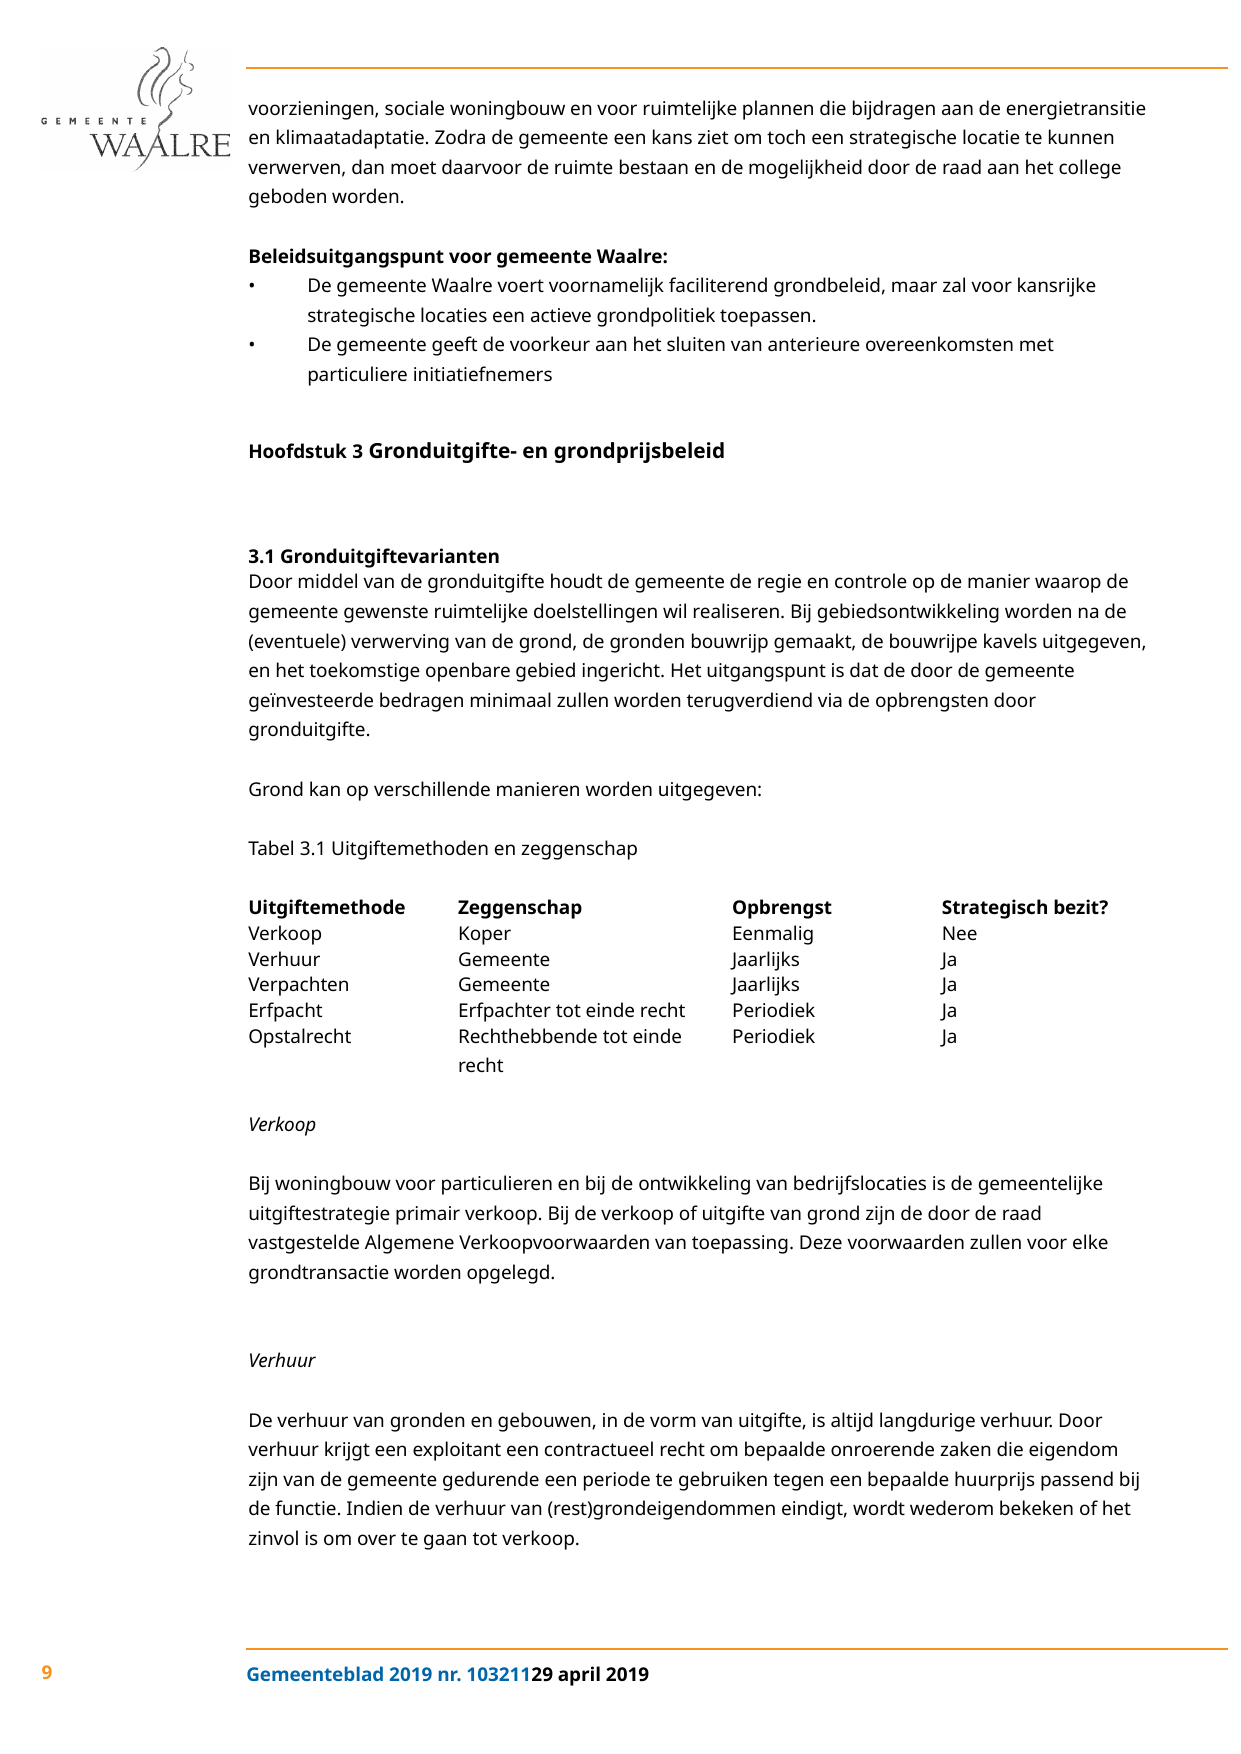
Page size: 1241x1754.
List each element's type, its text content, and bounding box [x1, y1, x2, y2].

picture [41, 47, 231, 172]
text Bij woningbouw voor particulieren en bij de ontwikkeling van bedrijfslocaties is de gemeentelijke uitgiftestrategie primair verkoop. Bij de verkoop of uitgifte van grond zijn de door de raad vastgestelde Algemene Verkoopvoorwaarden van toepassing. Deze voorwaarden zullen voor elke grondtransactie worden opgelegd. [248, 1170, 1152, 1285]
table_cell Erfpachter tot einde recht [458, 997, 732, 1023]
table_cell Verpachten [248, 971, 458, 997]
table_cell Verhuur [248, 946, 458, 971]
text Hoofdstuk 3 Gronduitgifte- en grondprijsbeleid [248, 436, 1152, 464]
table_header Uitgiftemethode [248, 894, 458, 920]
table_header Beleidsuitgangspunt voor gemeente Waalre: De gemeente Waalre voert voornamelijk faciliterend grondbeleid, maar zal voor kansrijke strategische locaties een actieve grondpolitiek toepassen. De gemeente geeft de voorkeur aan het sluiten van anterieure overeenkomsten met particuliere initiatiefnemers [248, 243, 1152, 387]
table_cell Ja [942, 997, 1152, 1023]
table_cell Ja [942, 1023, 1152, 1078]
table_cell Nee [942, 920, 1152, 946]
table_cell Periodiek [732, 997, 942, 1023]
text Door middel van de gronduitgifte houdt de gemeente de regie en controle op de manier waarop de gemeente gewenste ruimtelijke doelstellingen wil realiseren. Bij gebiedsontwikkeling worden na de (eventuele) verwerving van de grond, de gronden bouwrijp gemaakt, de bouwrijpe kavels uitgegeven, en het toekomstige openbare gebied ingericht. Het uitgangspunt is dat de door de gemeente geïnvesteerde bedragen minimaal zullen worden terugverdiend via de opbrengsten door gronduitgifte. [248, 569, 1152, 742]
text 3.1 Gronduitgiftevarianten [248, 543, 1152, 569]
table_cell Koper [458, 920, 732, 946]
table_cell Verkoop [248, 920, 458, 946]
text voorzieningen, sociale woningbouw en voor ruimtelijke plannen die bijdragen aan de energietransitie en klimaatadaptatie. Zodra de gemeente een kans ziet om toch een strategische locatie te kunnen verwerven, dan moet daarvoor de ruimte bestaan en de mogelijkheid door de raad aan het college geboden worden. [248, 95, 1152, 209]
table_cell Eenmalig [732, 920, 942, 946]
table_header Opbrengst [732, 894, 942, 920]
table_cell Gemeente [458, 971, 732, 997]
table_cell Periodiek [732, 1023, 942, 1078]
table_cell Ja [942, 946, 1152, 971]
text Grond kan op verschillende manieren worden uitgegeven: [248, 776, 1152, 802]
table_cell Jaarlijks [732, 946, 942, 971]
table_cell Rechthebbende tot einde recht [458, 1023, 732, 1078]
text Verhuur [248, 1348, 1152, 1373]
table_cell Ja [942, 971, 1152, 997]
table_cell Gemeente [458, 946, 732, 971]
table_cell Erfpacht [248, 997, 458, 1023]
text Tabel 3.1 Uitgiftemethoden en zeggenschap [248, 835, 1152, 861]
table_header Strategisch bezit? [942, 894, 1152, 920]
table_cell Opstalrecht [248, 1023, 458, 1078]
table_cell Jaarlijks [732, 971, 942, 997]
text De verhuur van gronden en gebouwen, in de vorm van uitgifte, is altijd langdurige verhuur. Door verhuur krijgt een exploitant een contractueel recht om bepaalde onroerende zaken die eigendom zijn van de gemeente gedurende een periode te gebruiken tegen een bepaalde huurprijs passend bij de functie. Indien de verhuur van (rest)grondeigendommen eindigt, wordt wederom bekeken of het zinvol is om over te gaan tot verkoop. [248, 1407, 1152, 1551]
table_header Zeggenschap [458, 894, 732, 920]
text Verkoop [248, 1111, 1152, 1137]
